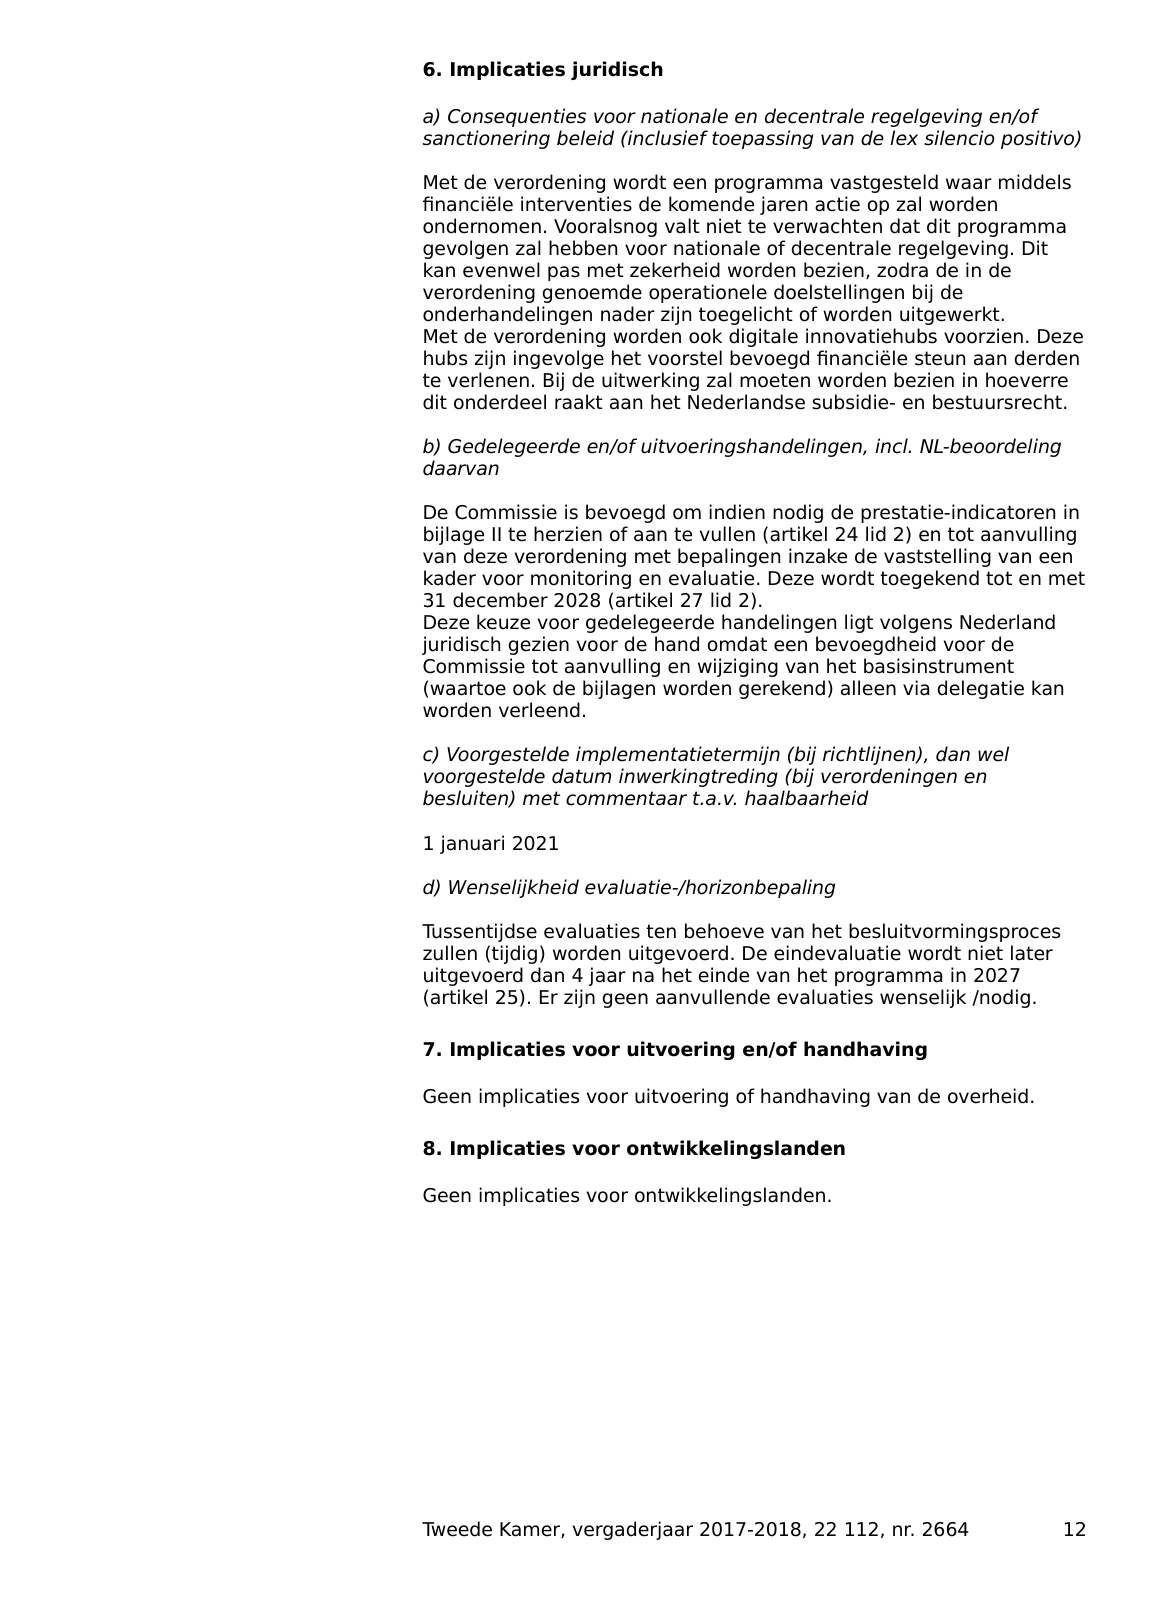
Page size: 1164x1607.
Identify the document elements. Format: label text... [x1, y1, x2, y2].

text Geen implicaties voor uitvoering of handhaving van de overheid. [422, 1086, 1087, 1108]
text De Commissie is bevoegd om indien nodig de prestatie-indicatoren in bijlage II te herzien of aan te vullen (artikel 24 lid 2) en tot aanvulling van deze verordening met bepalingen inzake de vaststelling van een kader voor monitoring en evaluatie. Deze wordt toegekend tot en met 31 december 2028 (artikel 27 lid 2). [422, 502, 1087, 612]
text Geen implicaties voor ontwikkelingslanden. [422, 1184, 1087, 1207]
subtitle 7. Implicaties voor uitvoering en/of handhaving [422, 1039, 1087, 1061]
subtitle a) Consequenties voor nationale en decentrale regelgeving en/of sanctionering beleid (inclusief toepassing van de lex silencio positivo) [422, 106, 1087, 150]
text 1 januari 2021 [422, 832, 1087, 854]
text Deze keuze voor gedelegeerde handelingen ligt volgens Nederland juridisch gezien voor de hand omdat een bevoegdheid voor de Commissie tot aanvulling en wijziging van het basisinstrument (waartoe ook de bijlagen worden gerekend) alleen via delegatie kan worden verleend. [422, 612, 1087, 722]
subtitle d) Wenselijkheid evaluatie-/horizonbepaling [422, 877, 1087, 898]
text Met de verordening wordt een programma vastgesteld waar middels financiële interventies de komende jaren actie op zal worden ondernomen. Vooralsnog valt niet te verwachten dat dit programma gevolgen zal hebben voor nationale of decentrale regelgeving. Dit kan evenwel pas met zekerheid worden bezien, zodra de in de verordening genoemde operationele doelstellingen bij de onderhandelingen nader zijn toegelicht of worden uitgewerkt. [422, 172, 1087, 326]
subtitle c) Voorgestelde implementatietermijn (bij richtlijnen), dan wel voorgestelde datum inwerkingtreding (bij verordeningen en besluiten) met commentaar t.a.v. haalbaarheid [422, 744, 1087, 810]
subtitle b) Gedelegeerde en/of uitvoeringshandelingen, incl. NL-beoordeling daarvan [422, 436, 1087, 480]
subtitle 6. Implicaties juridisch [422, 59, 1087, 81]
subtitle 8. Implicaties voor ontwikkelingslanden [422, 1138, 1087, 1159]
text Tussentijdse evaluaties ten behoeve van het besluitvormingsproces zullen (tijdig) worden uitgevoerd. De eindevaluatie wordt niet later uitgevoerd dan 4 jaar na het einde van het programma in 2027 (artikel 25). Er zijn geen aanvullende evaluaties wenselijk /nodig. [422, 921, 1087, 1009]
text Met de verordening worden ook digitale innovatiehubs voorzien. Deze hubs zijn ingevolge het voorstel bevoegd financiële steun aan derden te verlenen. Bij de uitwerking zal moeten worden bezien in hoeverre dit onderdeel raakt aan het Nederlandse subsidie- en bestuursrecht. [422, 326, 1087, 414]
